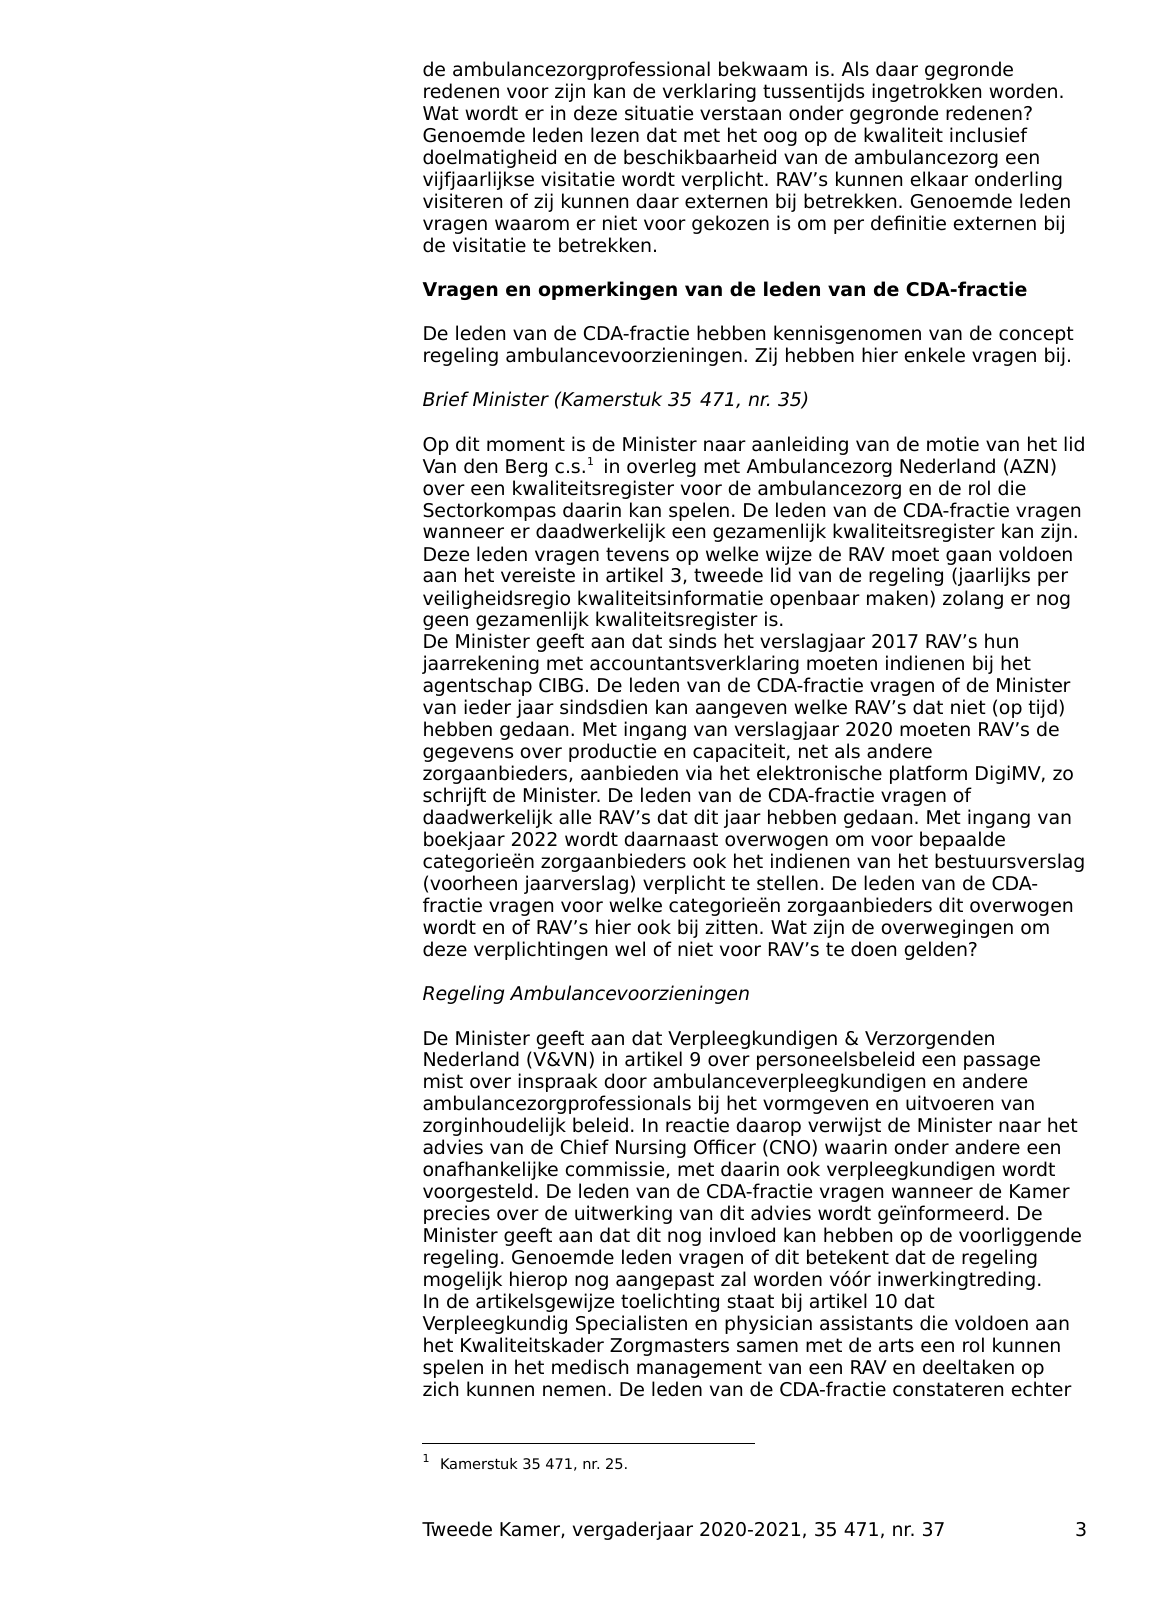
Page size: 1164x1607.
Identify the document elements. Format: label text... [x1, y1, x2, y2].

text In de artikelsgewijze toelichting staat bij artikel 10 dat Verpleegkundig Specialisten en physician assistants die voldoen aan het Kwaliteitskader Zorgmasters samen met de arts een rol kunnen spelen in het medisch management van een RAV en deeltaken op zich kunnen nemen. De leden van de CDA-fractie constateren echter [422, 1291, 1087, 1401]
text Kamerstuk 35 471, nr. 25. [422, 1452, 1087, 1474]
text de ambulancezorgprofessional bekwaam is. Als daar gegronde redenen voor zijn kan de verklaring tussentijds ingetrokken worden. Wat wordt er in deze situatie verstaan onder gegronde redenen? [422, 59, 1087, 125]
text De Minister geeft aan dat sinds het verslagjaar 2017 RAV’s hun jaarrekening met accountantsverklaring moeten indienen bij het agentschap CIBG. De leden van de CDA-fractie vragen of de Minister van ieder jaar sindsdien kan aangeven welke RAV’s dat niet (op tijd) hebben gedaan. Met ingang van verslagjaar 2020 moeten RAV’s de gegevens over productie en capaciteit, net als andere zorgaanbieders, aanbieden via het elektronische platform DigiMV, zo schrijft de Minister. De leden van de CDA-fractie vragen of daadwerkelijk alle RAV’s dat dit jaar hebben gedaan. Met ingang van boekjaar 2022 wordt daarnaast overwogen om voor bepaalde categorieën zorgaanbieders ook het indienen van het bestuursverslag (voorheen jaarverslag) verplicht te stellen. De leden van de CDA-fractie vragen voor welke categorieën zorgaanbieders dit overwogen wordt en of RAV’s hier ook bij zitten. Wat zijn de overwegingen om deze verplichtingen wel of niet voor RAV’s te doen gelden? [422, 631, 1087, 961]
subtitle Vragen en opmerkingen van de leden van de CDA-fractie [422, 279, 1087, 301]
text De leden van de CDA-fractie hebben kennisgenomen van de concept regeling ambulancevoorzieningen. Zij hebben hier enkele vragen bij. [422, 323, 1087, 367]
text Genoemde leden lezen dat met het oog op de kwaliteit inclusief doelmatigheid en de beschikbaarheid van de ambulancezorg een vijfjaarlijkse visitatie wordt verplicht. RAV’s kunnen elkaar onderling visiteren of zij kunnen daar externen bij betrekken. Genoemde leden vragen waarom er niet voor gekozen is om per definitie externen bij de visitatie te betrekken. [422, 125, 1087, 257]
text De Minister geeft aan dat Verpleegkundigen & Verzorgenden Nederland (V&VN) in artikel 9 over personeelsbeleid een passage mist over inspraak door ambulanceverpleegkundigen en andere ambulancezorgprofessionals bij het vormgeven en uitvoeren van zorginhoudelijk beleid. In reactie daarop verwijst de Minister naar het advies van de Chief Nursing Officer (CNO) waarin onder andere een onafhankelijke commissie, met daarin ook verpleegkundigen wordt voorgesteld. De leden van de CDA-fractie vragen wanneer de Kamer precies over de uitwerking van dit advies wordt geïnformeerd. De Minister geeft aan dat dit nog invloed kan hebben op de voorliggende regeling. Genoemde leden vragen of dit betekent dat de regeling mogelijk hierop nog aangepast zal worden vóór inwerkingtreding. [422, 1027, 1087, 1291]
subtitle Brief Minister (Kamerstuk 35 471, nr. 35) [422, 389, 1087, 411]
subtitle Regeling Ambulancevoorzieningen [422, 983, 1087, 1005]
text Op dit moment is de Minister naar aanleiding van de motie van het lid Van den Berg c.s. in overleg met Ambulancezorg Nederland (AZN) over een kwaliteitsregister voor de ambulancezorg en de rol die Sectorkompas daarin kan spelen. De leden van de CDA-fractie vragen wanneer er daadwerkelijk een gezamenlijk kwaliteitsregister kan zijn. Deze leden vragen tevens op welke wijze de RAV moet gaan voldoen aan het vereiste in artikel 3, tweede lid van de regeling (jaarlijks per veiligheidsregio kwaliteitsinformatie openbaar maken) zolang er nog geen gezamenlijk kwaliteitsregister is. [422, 433, 1087, 631]
